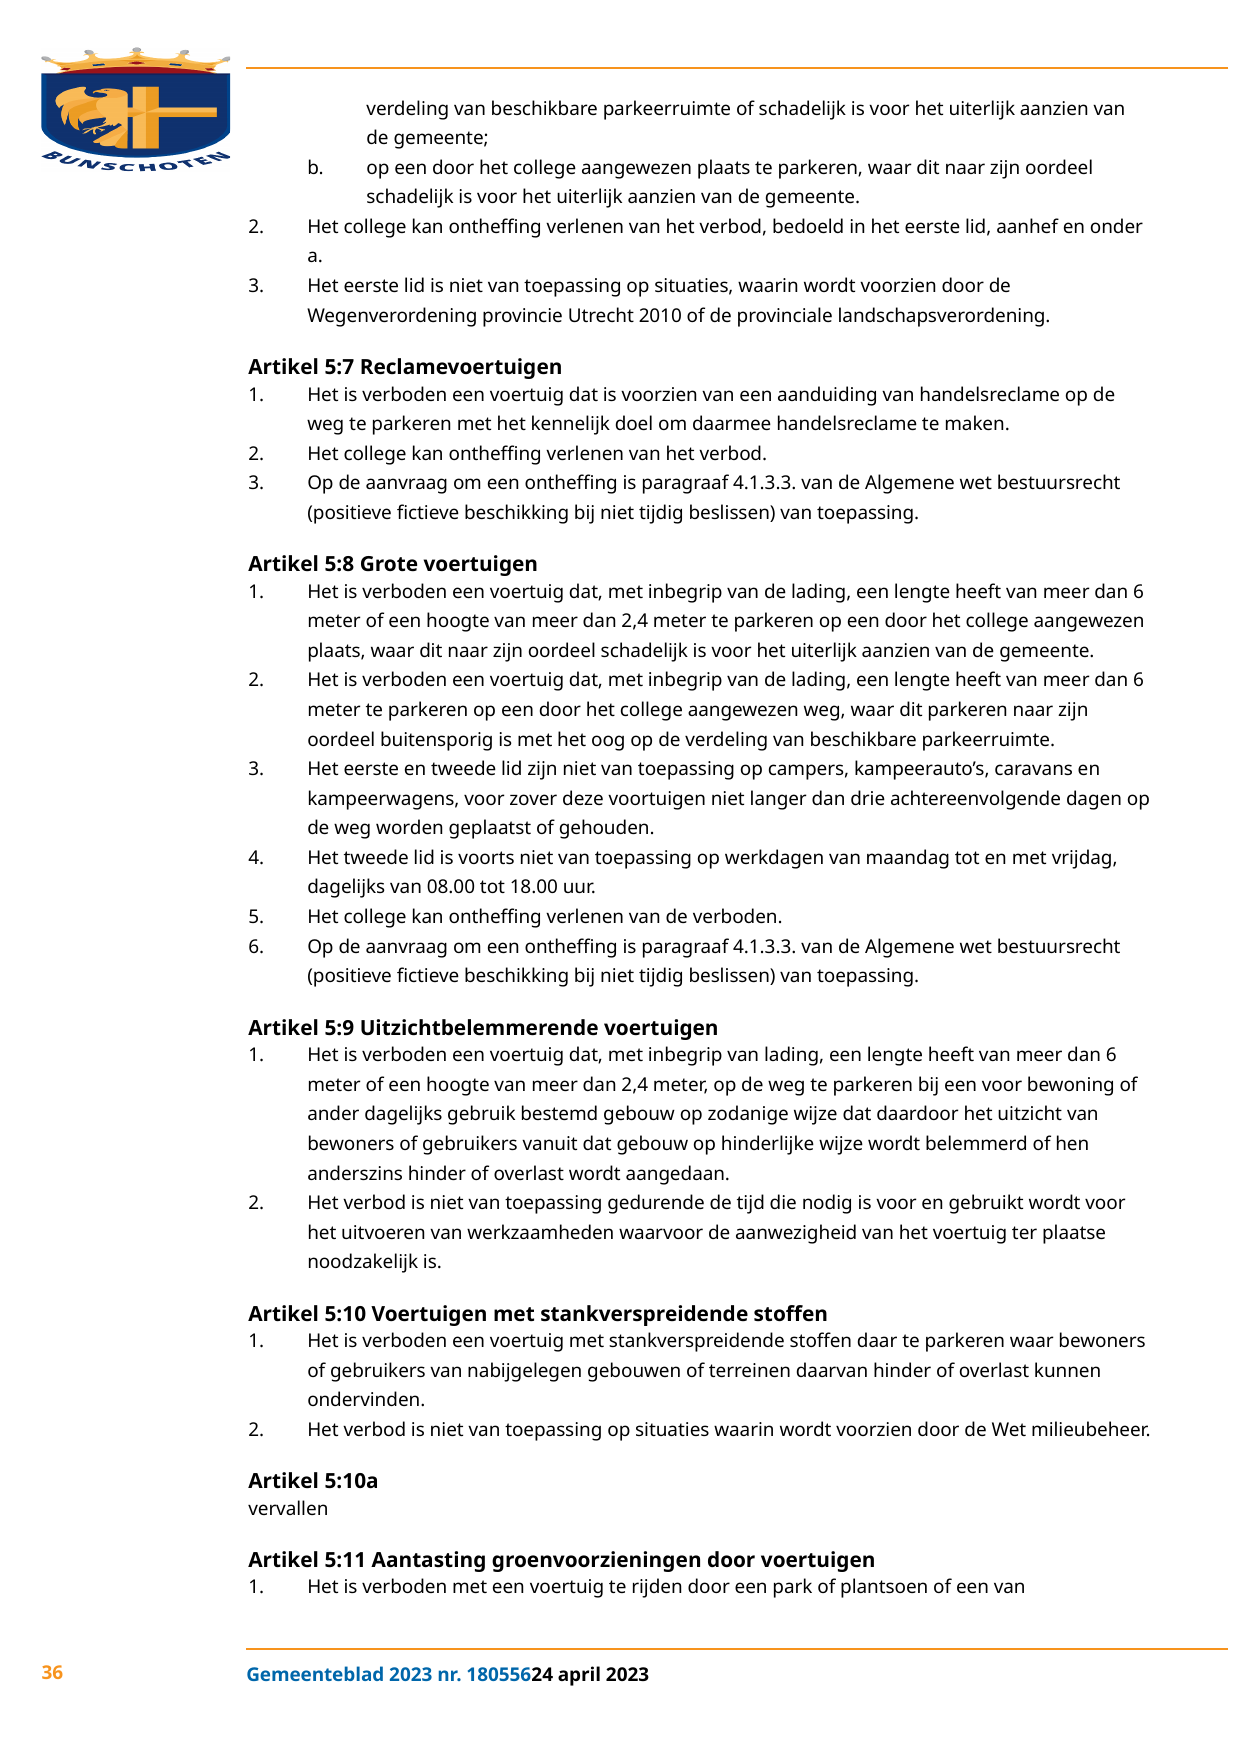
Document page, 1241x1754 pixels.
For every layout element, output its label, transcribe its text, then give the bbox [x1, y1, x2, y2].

list verdeling van beschikbare parkeerruimte of schadelijk is voor het uiterlijk aanzien van de gemeente; [307, 95, 1152, 150]
text vervallen [248, 1495, 1152, 1521]
text Artikel 5:10a [248, 1466, 1152, 1495]
list Op de aanvraag om een ontheffing is paragraaf 4.1.3.3. van de Algemene wet bestuursrecht (positieve fictieve beschikking bij niet tijdig beslissen) van toepassing. [248, 469, 1152, 525]
list Het college kan ontheffing verlenen van het verbod, bedoeld in het eerste lid, aanhef en onder a. [248, 213, 1152, 268]
list op een door het college aangewezen plaats te parkeren, waar dit naar zijn oordeel schadelijk is voor het uiterlijk aanzien van de gemeente. [307, 154, 1152, 209]
list Het college kan ontheffing verlenen van het verbod. [248, 440, 1152, 466]
picture [41, 47, 231, 172]
list Het eerste en tweede lid zijn niet van toepassing op campers, kampeerauto’s, caravans en kampeerwagens, voor zover deze voortuigen niet langer dan drie achtereenvolgende dagen op de weg worden geplaatst of gehouden. [248, 755, 1152, 840]
list Op de aanvraag om een ontheffing is paragraaf 4.1.3.3. van de Algemene wet bestuursrecht (positieve fictieve beschikking bij niet tijdig beslissen) van toepassing. [248, 933, 1152, 988]
text Artikel 5:10 Voertuigen met stankverspreidende stoffen [248, 1299, 1152, 1327]
text Artikel 5:11 Aantasting groenvoorzieningen door voertuigen [248, 1545, 1152, 1574]
text Artikel 5:9 Uitzichtbelemmerende voertuigen [248, 1013, 1152, 1041]
list Het college kan ontheffing verlenen van de verboden. [248, 903, 1152, 929]
list Het verbod is niet van toepassing op situaties waarin wordt voorzien door de Wet milieubeheer. [248, 1416, 1152, 1442]
list Het tweede lid is voorts niet van toepassing op werkdagen van maandag tot en met vrijdag, dagelijks van 08.00 tot 18.00 uur. [248, 844, 1152, 899]
list Het is verboden een voertuig dat, met inbegrip van de lading, een lengte heeft van meer dan 6 meter of een hoogte van meer dan 2,4 meter te parkeren op een door het college aangewezen plaats, waar dit naar zijn oordeel schadelijk is voor het uiterlijk aanzien van de gemeente. [248, 578, 1152, 663]
list Het is verboden een voertuig met stankverspreidende stoffen daar te parkeren waar bewoners of gebruikers van nabijgelegen gebouwen of terreinen daarvan hinder of overlast kunnen ondervinden. [248, 1327, 1152, 1412]
list Het is verboden een voertuig dat, met inbegrip van lading, een lengte heeft van meer dan 6 meter of een hoogte van meer dan 2,4 meter, op de weg te parkeren bij een voor bewoning of ander dagelijks gebruik bestemd gebouw op zodanige wijze dat daardoor het uitzicht van bewoners of gebruikers vanuit dat gebouw op hinderlijke wijze wordt belemmerd of hen anderszins hinder of overlast wordt aangedaan. [248, 1041, 1152, 1185]
list Het is verboden een voertuig dat, met inbegrip van de lading, een lengte heeft van meer dan 6 meter te parkeren op een door het college aangewezen weg, waar dit parkeren naar zijn oordeel buitensporig is met het oog op de verdeling van beschikbare parkeerruimte. [248, 667, 1152, 752]
list Het verbod is niet van toepassing gedurende de tijd die nodig is voor en gebruikt wordt voor het uitvoeren van werkzaamheden waarvoor de aanwezigheid van het voertuig ter plaatse noodzakelijk is. [248, 1189, 1152, 1274]
list Het eerste lid is niet van toepassing op situaties, waarin wordt voorzien door de Wegenverordening provincie Utrecht 2010 of de provinciale landschapsverordening. [248, 272, 1152, 328]
text Artikel 5:7 Reclamevoertuigen [248, 352, 1152, 381]
list Het is verboden met een voertuig te rijden door een park of plantsoen of een van [248, 1574, 1152, 1599]
text Artikel 5:8 Grote voertuigen [248, 549, 1152, 578]
list Het is verboden een voertuig dat is voorzien van een aanduiding van handelsreclame op de weg te parkeren met het kennelijk doel om daarmee handelsreclame te maken. [248, 381, 1152, 436]
